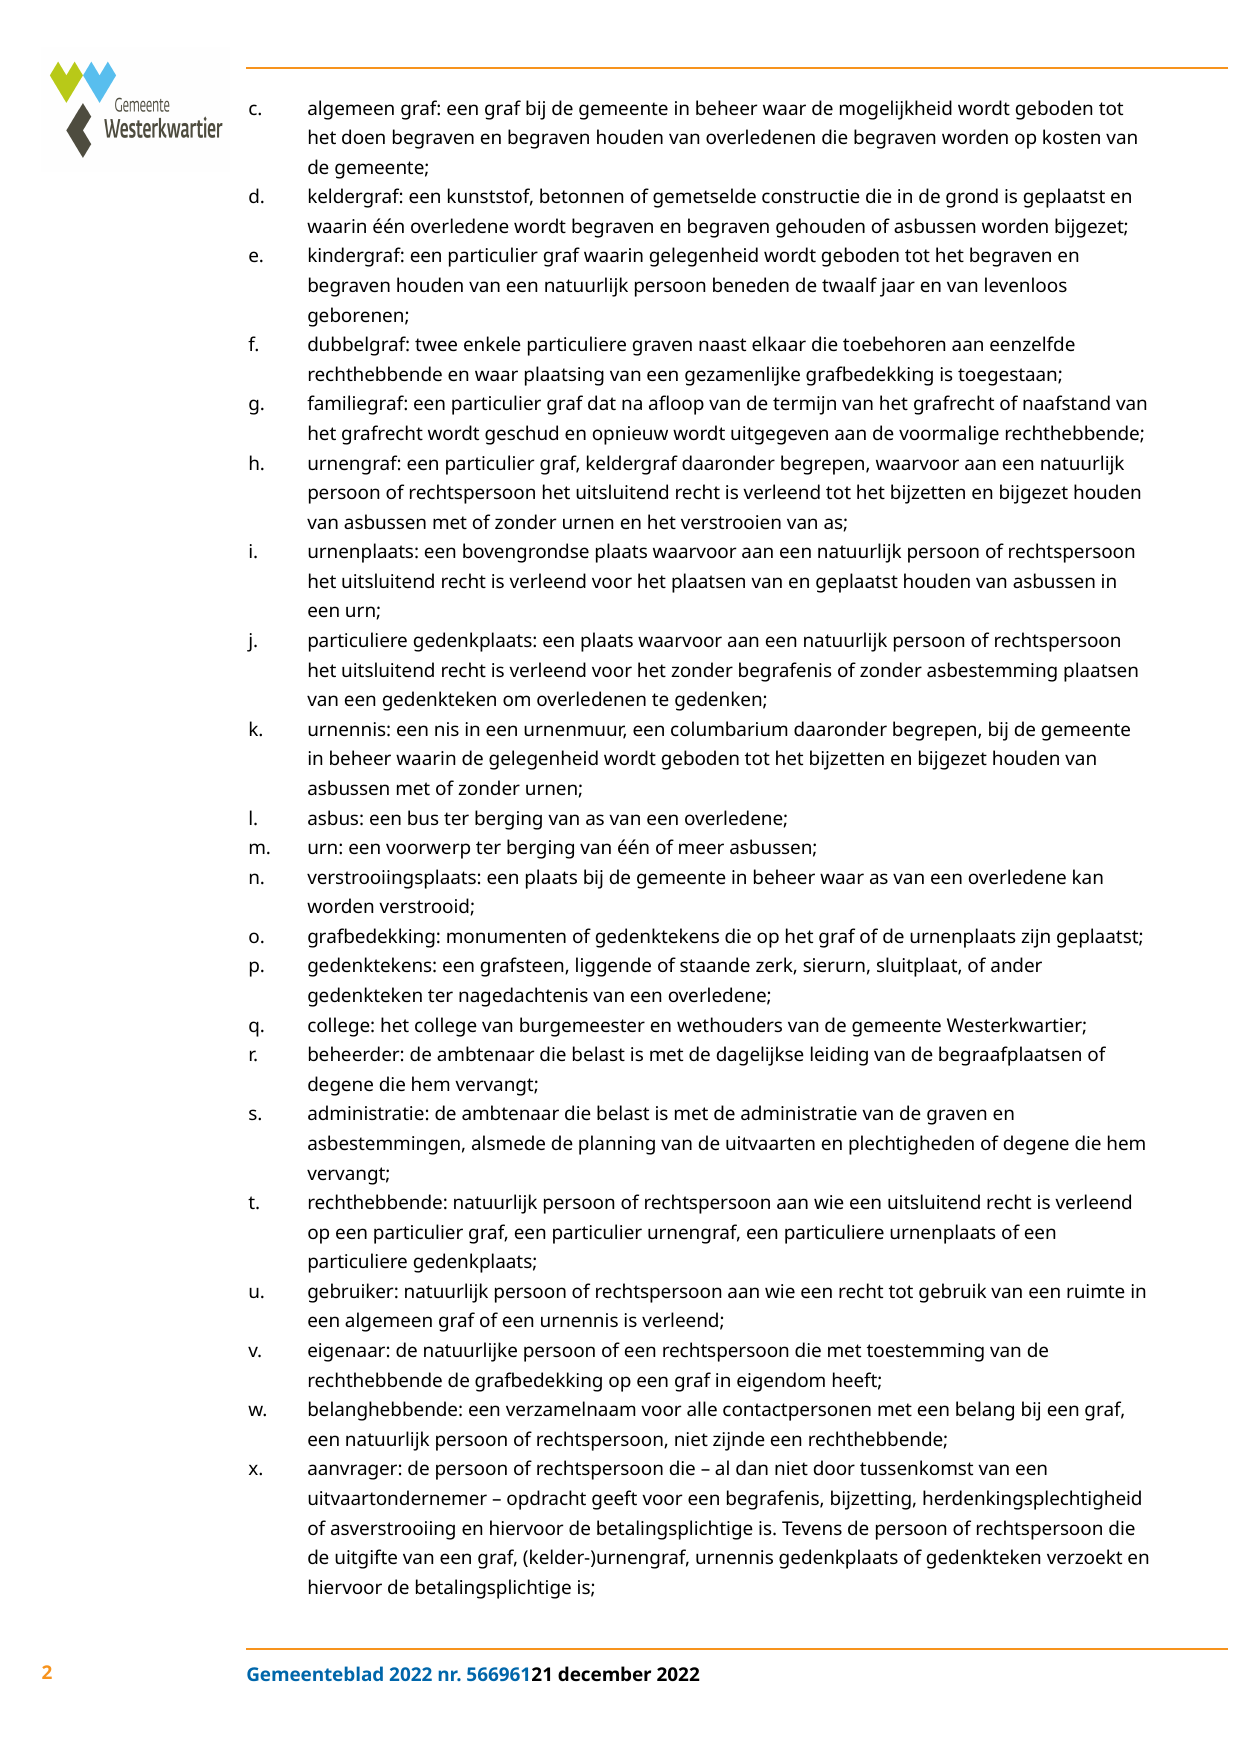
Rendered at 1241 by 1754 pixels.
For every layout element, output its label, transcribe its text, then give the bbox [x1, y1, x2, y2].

list urnennis: een nis in een urnenmuur, een columbarium daaronder begrepen, bij de gemeente in beheer waarin de gelegenheid wordt geboden tot het bijzetten en bijgezet houden van asbussen met of zonder urnen; [248, 716, 1152, 801]
list grafbedekking: monumenten of gedenktekens die op het graf of de urnenplaats zijn geplaatst; [248, 923, 1152, 949]
list gedenktekens: een grafsteen, liggende of staande zerk, sierurn, sluitplaat, of ander gedenkteken ter nagedachtenis van een overledene; [248, 953, 1152, 1008]
list asbus: een bus ter berging van as van een overledene; [248, 805, 1152, 831]
list rechthebbende: natuurlijk persoon of rechtspersoon aan wie een uitsluitend recht is verleend op een particulier graf, een particulier urnengraf, een particuliere urnenplaats of een particuliere gedenkplaats; [248, 1189, 1152, 1274]
list familiegraf: een particulier graf dat na afloop van de termijn van het grafrecht of naafstand van het grafrecht wordt geschud en opnieuw wordt uitgegeven aan de voormalige rechthebbende; [248, 391, 1152, 446]
list urn: een voorwerp ter berging van één of meer asbussen; [248, 834, 1152, 860]
list beheerder: de ambtenaar die belast is met de dagelijkse leiding van de begraafplaatsen of degene die hem vervangt; [248, 1041, 1152, 1097]
list kindergraf: een particulier graf waarin gelegenheid wordt geboden tot het begraven en begraven houden van een natuurlijk persoon beneden de twaalf jaar en van levenloos geborenen; [248, 243, 1152, 328]
list administratie: de ambtenaar die belast is met de administratie van de graven en asbestemmingen, alsmede de planning van de uitvaarten en plechtigheden of degene die hem vervangt; [248, 1101, 1152, 1186]
list verstrooiingsplaats: een plaats bij de gemeente in beheer waar as van een overledene kan worden verstrooid; [248, 864, 1152, 919]
list urnenplaats: een bovengrondse plaats waarvoor aan een natuurlijk persoon of rechtspersoon het uitsluitend recht is verleend voor het plaatsen van en geplaatst houden van asbussen in een urn; [248, 538, 1152, 623]
list keldergraf: een kunststof, betonnen of gemetselde constructie die in de grond is geplaatst en waarin één overledene wordt begraven en begraven gehouden of asbussen worden bijgezet; [248, 183, 1152, 239]
list college: het college van burgemeester en wethouders van de gemeente Westerkwartier; [248, 1012, 1152, 1038]
list belanghebbende: een verzamelnaam voor alle contactpersonen met een belang bij een graf, een natuurlijk persoon of rechtspersoon, niet zijnde een rechthebbende; [248, 1396, 1152, 1452]
list eigenaar: de natuurlijke persoon of een rechtspersoon die met toestemming van de rechthebbende de grafbedekking op een graf in eigendom heeft; [248, 1337, 1152, 1393]
list dubbelgraf: twee enkele particuliere graven naast elkaar die toebehoren aan eenzelfde rechthebbende en waar plaatsing van een gezamenlijke grafbedekking is toegestaan; [248, 331, 1152, 387]
picture [41, 47, 231, 172]
list urnengraf: een particulier graf, keldergraf daaronder begrepen, waarvoor aan een natuurlijk persoon of rechtspersoon het uitsluitend recht is verleend tot het bijzetten en bijgezet houden van asbussen met of zonder urnen en het verstrooien van as; [248, 450, 1152, 535]
list algemeen graf: een graf bij de gemeente in beheer waar de mogelijkheid wordt geboden tot het doen begraven en begraven houden van overledenen die begraven worden op kosten van de gemeente; [248, 95, 1152, 180]
list gebruiker: natuurlijk persoon of rechtspersoon aan wie een recht tot gebruik van een ruimte in een algemeen graf of een urnennis is verleend; [248, 1278, 1152, 1333]
list aanvrager: de persoon of rechtspersoon die – al dan niet door tussenkomst van een uitvaartondernemer – opdracht geeft voor een begrafenis, bijzetting, herdenkingsplechtigheid of asverstrooiing en hiervoor de betalingsplichtige is. Tevens de persoon of rechtspersoon die de uitgifte van een graf, (kelder-)urnengraf, urnennis gedenkplaats of gedenkteken verzoekt en hiervoor de betalingsplichtige is; [248, 1456, 1152, 1600]
list particuliere gedenkplaats: een plaats waarvoor aan een natuurlijk persoon of rechtspersoon het uitsluitend recht is verleend voor het zonder begrafenis of zonder asbestemming plaatsen van een gedenkteken om overledenen te gedenken; [248, 627, 1152, 712]
